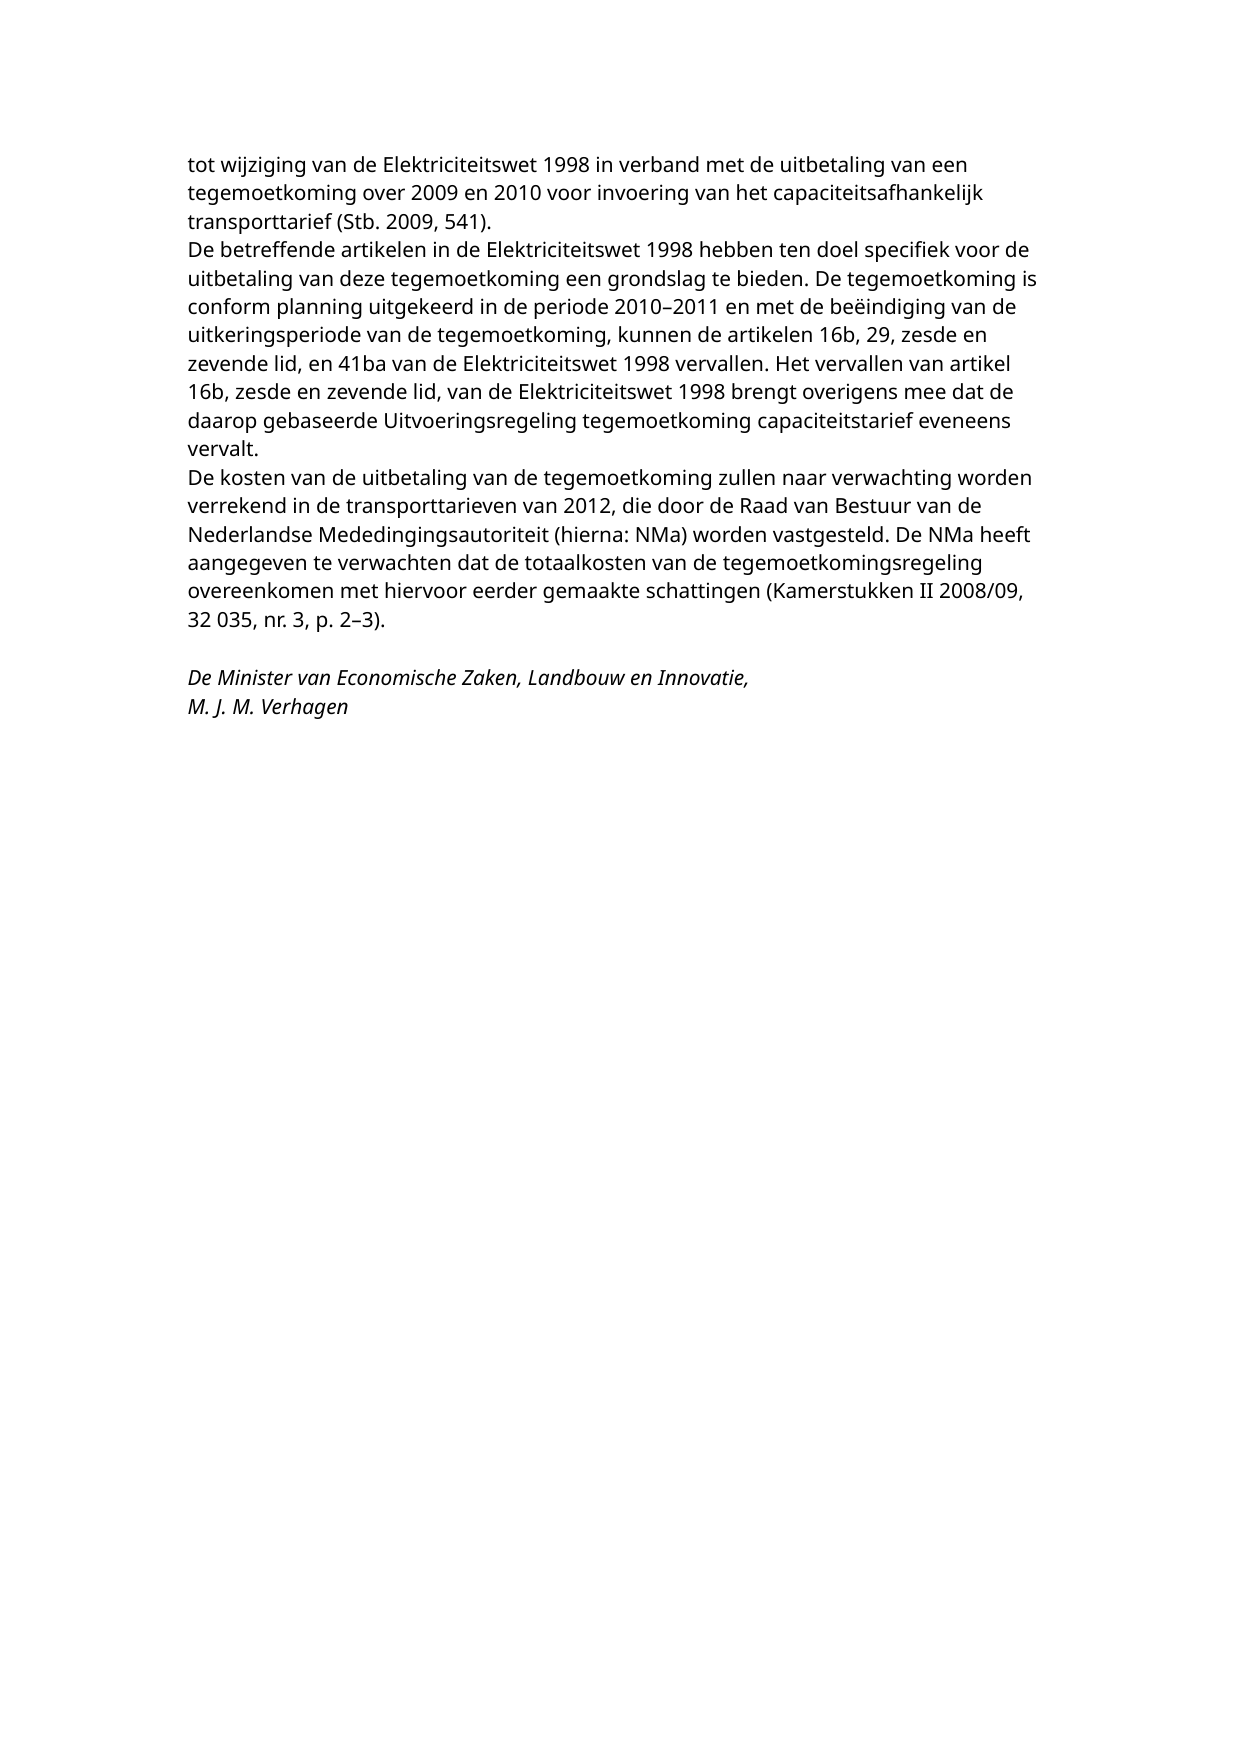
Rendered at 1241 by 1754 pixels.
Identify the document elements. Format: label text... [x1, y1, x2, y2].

text De Minister van Economische Zaken, Landbouw en Innovatie, [187, 663, 1053, 692]
text tot wijziging van de Elektriciteitswet 1998 in verband met de uitbetaling van een tegemoetkoming over 2009 en 2010 voor invoering van het capaciteitsafhankelijk transporttarief (Stb. 2009, 541). [187, 150, 1053, 235]
text De betreffende artikelen in de Elektriciteitswet 1998 hebben ten doel specifiek voor de uitbetaling van deze tegemoetkoming een grondslag te bieden. De tegemoetkoming is conform planning uitgekeerd in de periode 2010–2011 en met de beëindiging van de uitkeringsperiode van de tegemoetkoming, kunnen de artikelen 16b, 29, zesde en zevende lid, en 41ba van de Elektriciteitswet 1998 vervallen. Het vervallen van artikel 16b, zesde en zevende lid, van de Elektriciteitswet 1998 brengt overigens mee dat de daarop gebaseerde Uitvoeringsregeling tegemoetkoming capaciteitstarief eveneens vervalt. [187, 235, 1053, 463]
text De kosten van de uitbetaling van de tegemoetkoming zullen naar verwachting worden verrekend in de transporttarieven van 2012, die door de Raad van Bestuur van de Nederlandse Mededingingsautoriteit (hierna: NMa) worden vastgesteld. De NMa heeft aangegeven te verwachten dat de totaalkosten van de tegemoetkomingsregeling overeenkomen met hiervoor eerder gemaakte schattingen (Kamerstukken II 2008/09, 32 035, nr. 3, p. 2–3). [187, 463, 1053, 633]
text M. J. M. Verhagen [187, 692, 1053, 720]
